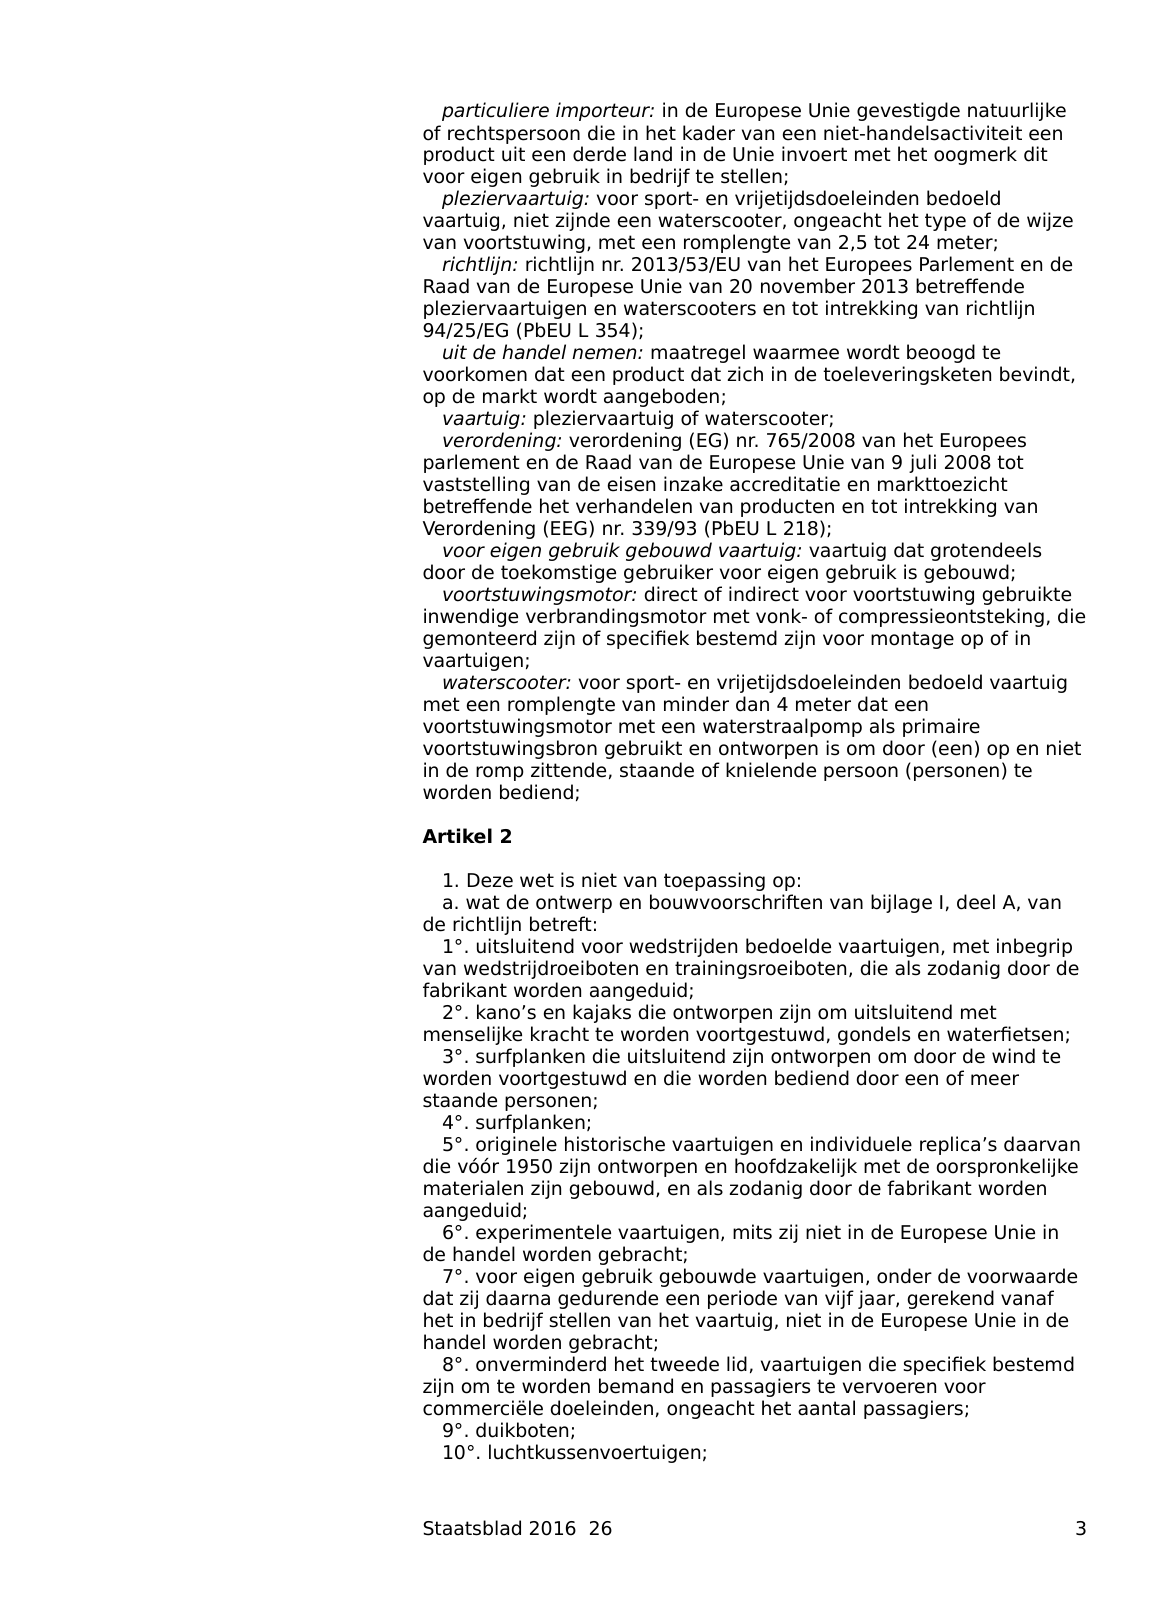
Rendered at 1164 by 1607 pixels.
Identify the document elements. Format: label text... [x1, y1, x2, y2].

text uit de handel nemen: maatregel waarmee wordt beoogd te voorkomen dat een product dat zich in de toeleveringsketen bevindt, op de markt wordt aangeboden; [422, 342, 1087, 408]
subtitle Artikel 2 [422, 826, 1087, 848]
text particuliere importeur: in de Europese Unie gevestigde natuurlijke of rechtspersoon die in het kader van een niet-handelsactiviteit een product uit een derde land in de Unie invoert met het oogmerk dit voor eigen gebruik in bedrijf te stellen; [422, 100, 1087, 188]
text 1°. uitsluitend voor wedstrijden bedoelde vaartuigen, met inbegrip van wedstrijdroeiboten en trainingsroeiboten, die als zodanig door de fabrikant worden aangeduid; [422, 936, 1087, 1002]
text 3°. surfplanken die uitsluitend zijn ontworpen om door de wind te worden voortgestuwd en die worden bediend door een of meer staande personen; [422, 1046, 1087, 1112]
text 8°. onverminderd het tweede lid, vaartuigen die specifiek bestemd zijn om te worden bemand en passagiers te vervoeren voor commerciële doeleinden, ongeacht het aantal passagiers; [422, 1354, 1087, 1419]
text verordening: verordening (EG) nr. 765/2008 van het Europees parlement en de Raad van de Europese Unie van 9 juli 2008 tot vaststelling van de eisen inzake accreditatie en markttoezicht betreffende het verhandelen van producten en tot intrekking van Verordening (EEG) nr. 339/93 (PbEU L 218); [422, 430, 1087, 540]
text 10°. luchtkussenvoertuigen; [422, 1442, 1087, 1463]
text 1. Deze wet is niet van toepassing op: [422, 870, 1087, 892]
text a. wat de ontwerp en bouwvoorschriften van bijlage I, deel A, van de richtlijn betreft: [422, 892, 1087, 936]
text waterscooter: voor sport- en vrijetijdsdoeleinden bedoeld vaartuig met een romplengte van minder dan 4 meter dat een voortstuwingsmotor met een waterstraalpomp als primaire voortstuwingsbron gebruikt en ontworpen is om door (een) op en niet in de romp zittende, staande of knielende persoon (personen) te worden bediend; [422, 672, 1087, 804]
text richtlijn: richtlijn nr. 2013/53/EU van het Europees Parlement en de Raad van de Europese Unie van 20 november 2013 betreffende pleziervaartuigen en waterscooters en tot intrekking van richtlijn 94/25/EG (PbEU L 354); [422, 254, 1087, 342]
text 5°. originele historische vaartuigen en individuele replica’s daarvan die vóór 1950 zijn ontworpen en hoofdzakelijk met de oorspronkelijke materialen zijn gebouwd, en als zodanig door de fabrikant worden aangeduid; [422, 1134, 1087, 1222]
text 2°. kano’s en kajaks die ontworpen zijn om uitsluitend met menselijke kracht te worden voortgestuwd, gondels en waterfietsen; [422, 1002, 1087, 1046]
text vaartuig: pleziervaartuig of waterscooter; [422, 408, 1087, 430]
text voor eigen gebruik gebouwd vaartuig: vaartuig dat grotendeels door de toekomstige gebruiker voor eigen gebruik is gebouwd; [422, 540, 1087, 584]
text 7°. voor eigen gebruik gebouwde vaartuigen, onder de voorwaarde dat zij daarna gedurende een periode van vijf jaar, gerekend vanaf het in bedrijf stellen van het vaartuig, niet in de Europese Unie in de handel worden gebracht; [422, 1266, 1087, 1354]
text pleziervaartuig: voor sport- en vrijetijdsdoeleinden bedoeld vaartuig, niet zijnde een waterscooter, ongeacht het type of de wijze van voortstuwing, met een romplengte van 2,5 tot 24 meter; [422, 188, 1087, 254]
text 4°. surfplanken; [422, 1112, 1087, 1134]
text 9°. duikboten; [422, 1419, 1087, 1442]
text 6°. experimentele vaartuigen, mits zij niet in de Europese Unie in de handel worden gebracht; [422, 1222, 1087, 1266]
text voortstuwingsmotor: direct of indirect voor voortstuwing gebruikte inwendige verbrandingsmotor met vonk- of compressieontsteking, die gemonteerd zijn of specifiek bestemd zijn voor montage op of in vaartuigen; [422, 584, 1087, 672]
